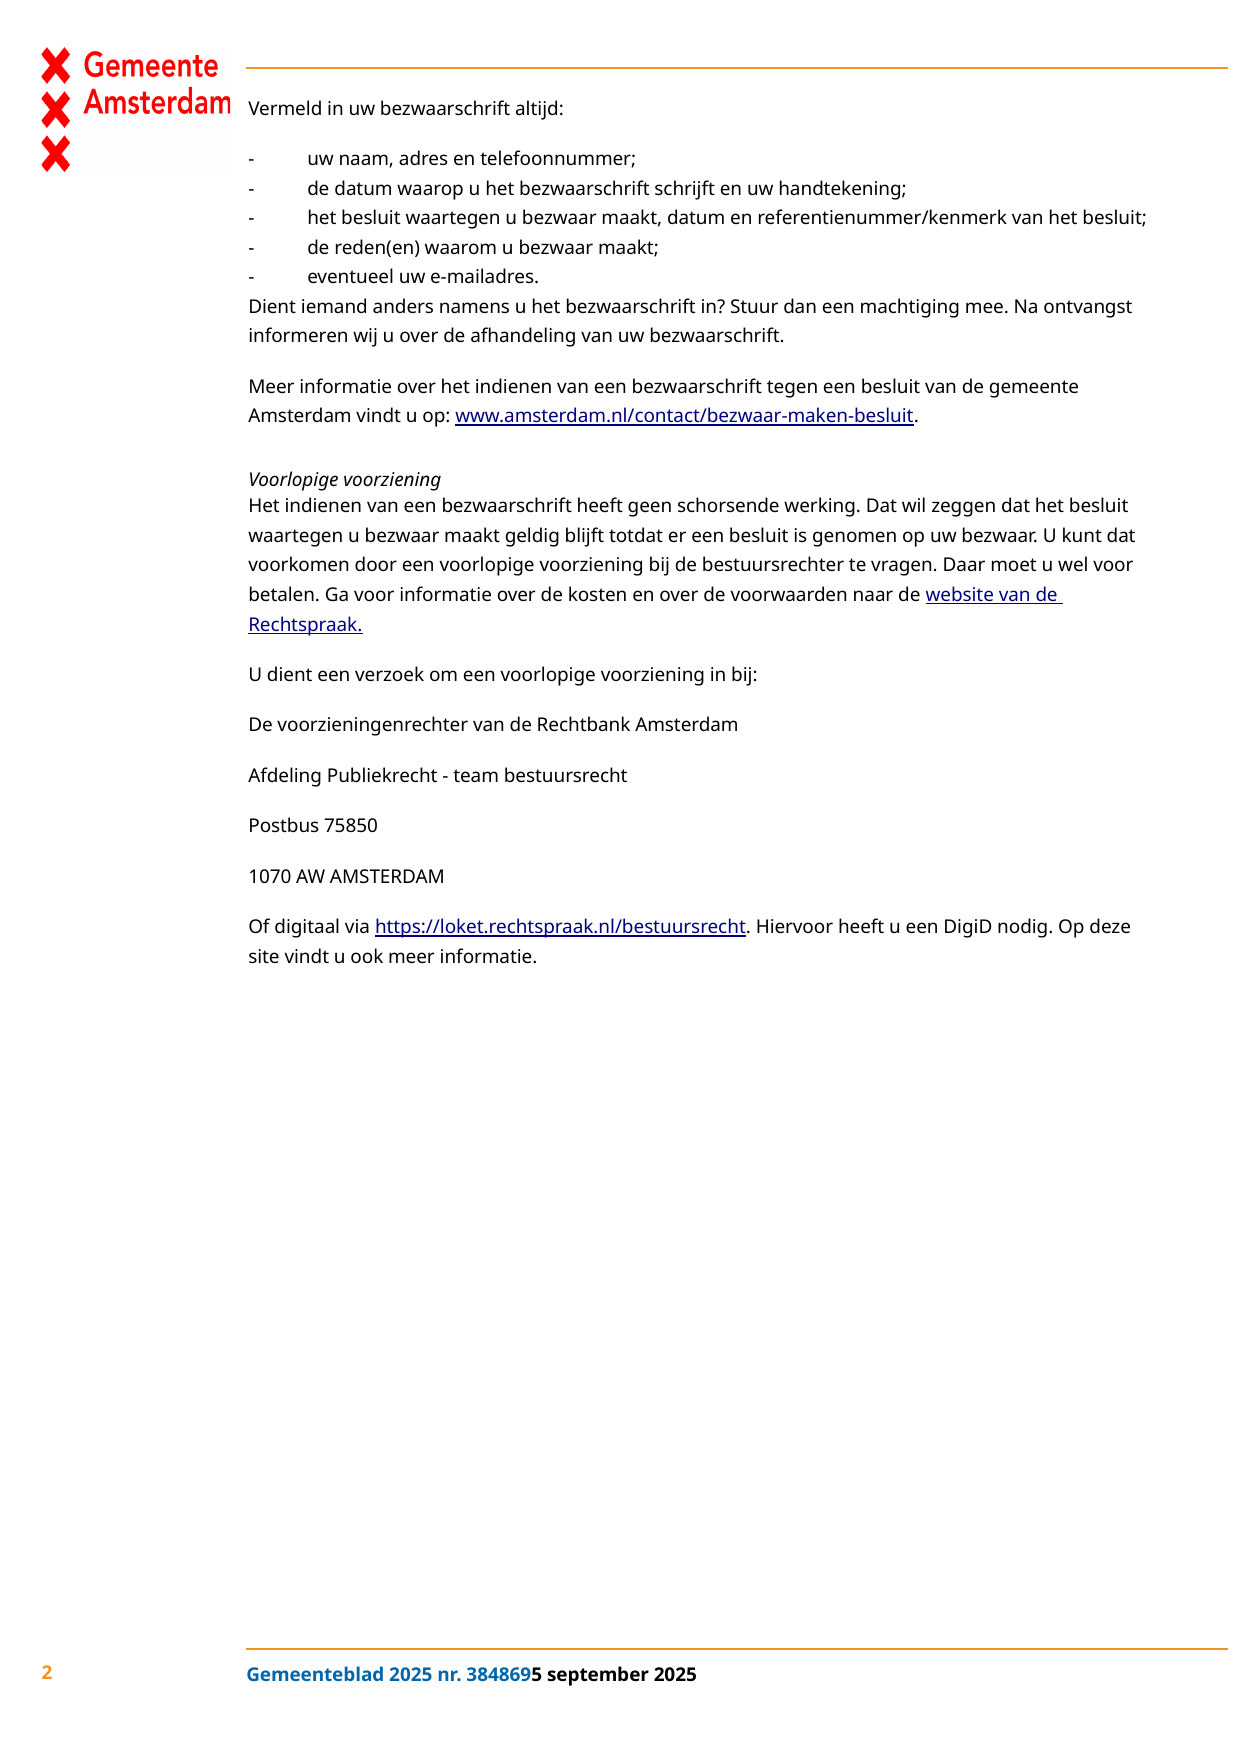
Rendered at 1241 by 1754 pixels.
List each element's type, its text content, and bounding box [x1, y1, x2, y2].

text Dient iemand anders namens u het bezwaarschrift in? Stuur dan een machtiging mee. Na ontvangst informeren wij u over de afhandeling van uw bezwaarschrift. [248, 293, 1152, 348]
text Vermeld in uw bezwaarschrift altijd: [248, 95, 1152, 121]
text De voorzieningenrechter van de Rechtbank Amsterdam [248, 712, 1152, 737]
list het besluit waartegen u bezwaar maakt, datum en referentienummer/kenmerk van het besluit; [248, 204, 1152, 230]
text Het indienen van een bezwaarschrift heeft geen schorsende werking. Dat wil zeggen dat het besluit waartegen u bezwaar maakt geldig blijft totdat er een besluit is genomen op uw bezwaar. U kunt dat voorkomen door een voorlopige voorziening bij de bestuursrechter te vragen. Daar moet u wel voor betalen. Ga voor informatie over de kosten en over de voorwaarden naar de website van de Rechtspraak. [248, 492, 1152, 636]
list de reden(en) waarom u bezwaar maakt; [248, 234, 1152, 260]
picture [41, 47, 231, 172]
text Voorlopige voorziening [248, 467, 1152, 492]
text Postbus 75850 [248, 812, 1152, 838]
text Meer informatie over het indienen van een bezwaarschrift tegen een besluit van de gemeente Amsterdam vindt u op: www.amsterdam.nl/contact/bezwaar-maken-besluit. [248, 373, 1152, 428]
text Afdeling Publiekrecht - team bestuursrecht [248, 762, 1152, 788]
text 1070 AW AMSTERDAM [248, 863, 1152, 888]
text Of digitaal via https://loket.rechtspraak.nl/bestuursrecht. Hiervoor heeft u een DigiD nodig. Op deze site vindt u ook meer informatie. [248, 913, 1152, 968]
list uw naam, adres en telefoonnummer; [248, 145, 1152, 171]
text U dient een verzoek om een voorlopige voorziening in bij: [248, 661, 1152, 687]
list de datum waarop u het bezwaarschrift schrijft en uw handtekening; [248, 175, 1152, 201]
list eventueel uw e-mailadres. [248, 263, 1152, 289]
